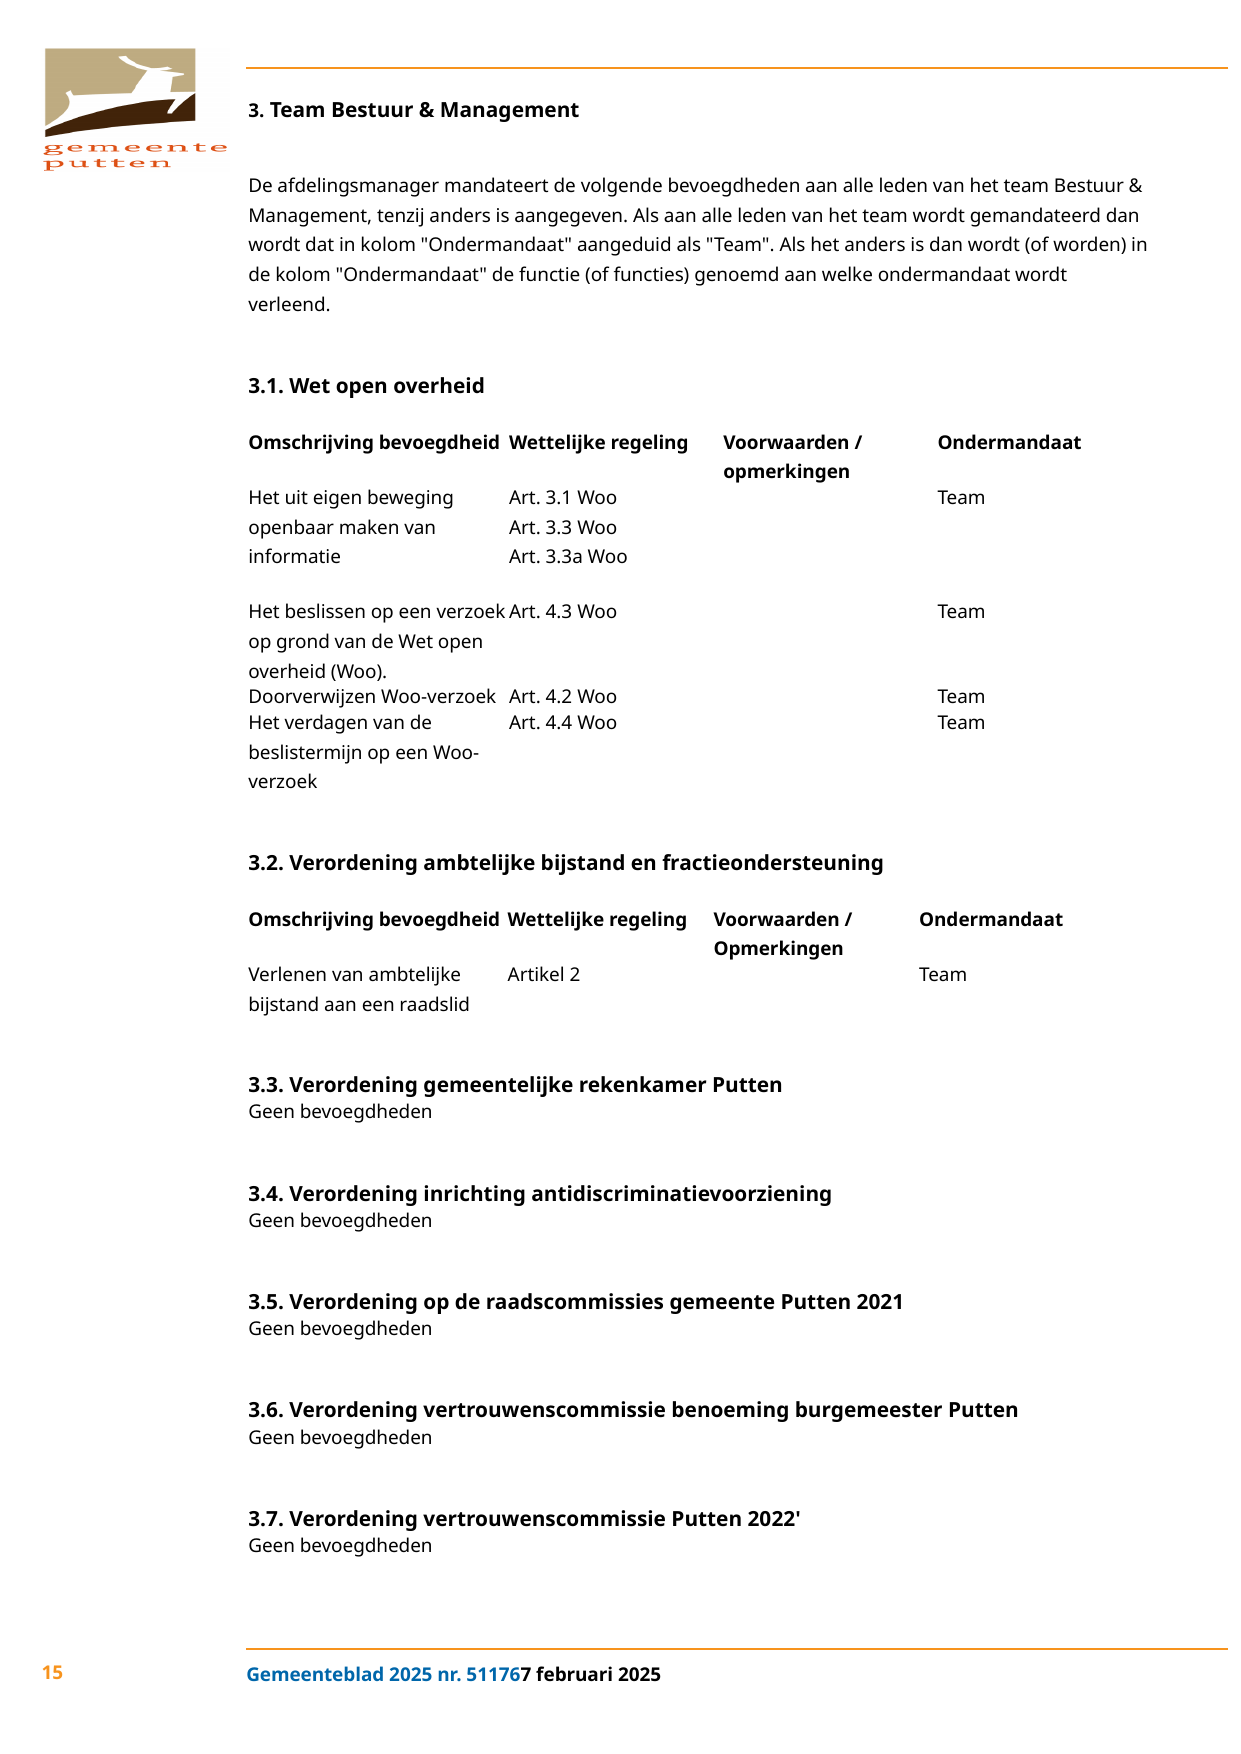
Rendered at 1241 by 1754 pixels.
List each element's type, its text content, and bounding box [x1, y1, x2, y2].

table_cell Het uit eigen beweging openbaar maken van informatie [248, 484, 509, 599]
text 3.1. Wet open overheid [248, 371, 1152, 399]
table_cell Het beslissen op een verzoek op grond van de Wet open overheid (Woo). [248, 599, 509, 684]
text 3.7. Verordening vertrouwenscommissie Putten 2022' [248, 1504, 1152, 1532]
text 3.3. Verordening gemeentelijke rekenkamer Putten [248, 1070, 1152, 1099]
table_cell Team [937, 484, 1152, 599]
table_cell Doorverwijzen Woo-verzoek [248, 684, 509, 709]
table_cell [723, 599, 937, 684]
table_cell Het verdagen van de beslistermijn op een Woo-verzoek [248, 709, 509, 794]
text Geen bevoegdheden [248, 1099, 1152, 1124]
table_cell Art. 3.1 Woo Art. 3.3 Woo Art. 3.3a Woo [509, 484, 723, 599]
picture [41, 47, 231, 172]
table_cell Team [937, 684, 1152, 709]
table_cell Team [937, 709, 1152, 794]
text 3.6. Verordening vertrouwenscommissie benoeming burgemeester Putten [248, 1396, 1152, 1424]
table_cell [723, 709, 937, 794]
text Geen bevoegdheden [248, 1424, 1152, 1450]
table_header Omschrijving bevoegdheid [248, 906, 507, 961]
text Geen bevoegdheden [248, 1316, 1152, 1341]
table_cell Artikel 2 [508, 961, 713, 1017]
text 3.2. Verordening ambtelijke bijstand en fractieondersteuning [248, 848, 1152, 876]
text Geen bevoegdheden [248, 1532, 1152, 1558]
table_header Ondermandaat [919, 906, 1152, 961]
table_header Wettelijke regeling [508, 906, 713, 961]
table_cell Art. 4.3 Woo [509, 599, 723, 684]
table_header Omschrijving bevoegdheid [248, 429, 509, 484]
table_header Voorwaarden / Opmerkingen [713, 906, 919, 961]
text 3. Team Bestuur & Management [248, 95, 1152, 123]
text Geen bevoegdheden [248, 1207, 1152, 1233]
table_cell [723, 484, 937, 599]
table_cell Verlenen van ambtelijke bijstand aan een raadslid [248, 961, 507, 1017]
table_header Voorwaarden / opmerkingen [723, 429, 937, 484]
text 3.5. Verordening op de raadscommissies gemeente Putten 2021 [248, 1287, 1152, 1316]
table_cell Team [919, 961, 1152, 1017]
table_cell [713, 961, 919, 1017]
table_cell Team [937, 599, 1152, 684]
table_cell Art. 4.4 Woo [509, 709, 723, 794]
text De afdelingsmanager mandateert de volgende bevoegdheden aan alle leden van het team Bestuur & Management, tenzij anders is aangegeven. Als aan alle leden van het team wordt gemandateerd dan wordt dat in kolom "Ondermandaat" aangeduid als "Team". Als het anders is dan wordt (of worden) in de kolom "Ondermandaat" de functie (of functies) genoemd aan welke ondermandaat wordt verleend. [248, 172, 1152, 317]
text 3.4. Verordening inrichting antidiscriminatievoorziening [248, 1179, 1152, 1207]
table_header Wettelijke regeling [509, 429, 723, 484]
table_cell Art. 4.2 Woo [509, 684, 723, 709]
table_header Ondermandaat [937, 429, 1152, 484]
table_cell [723, 684, 937, 709]
